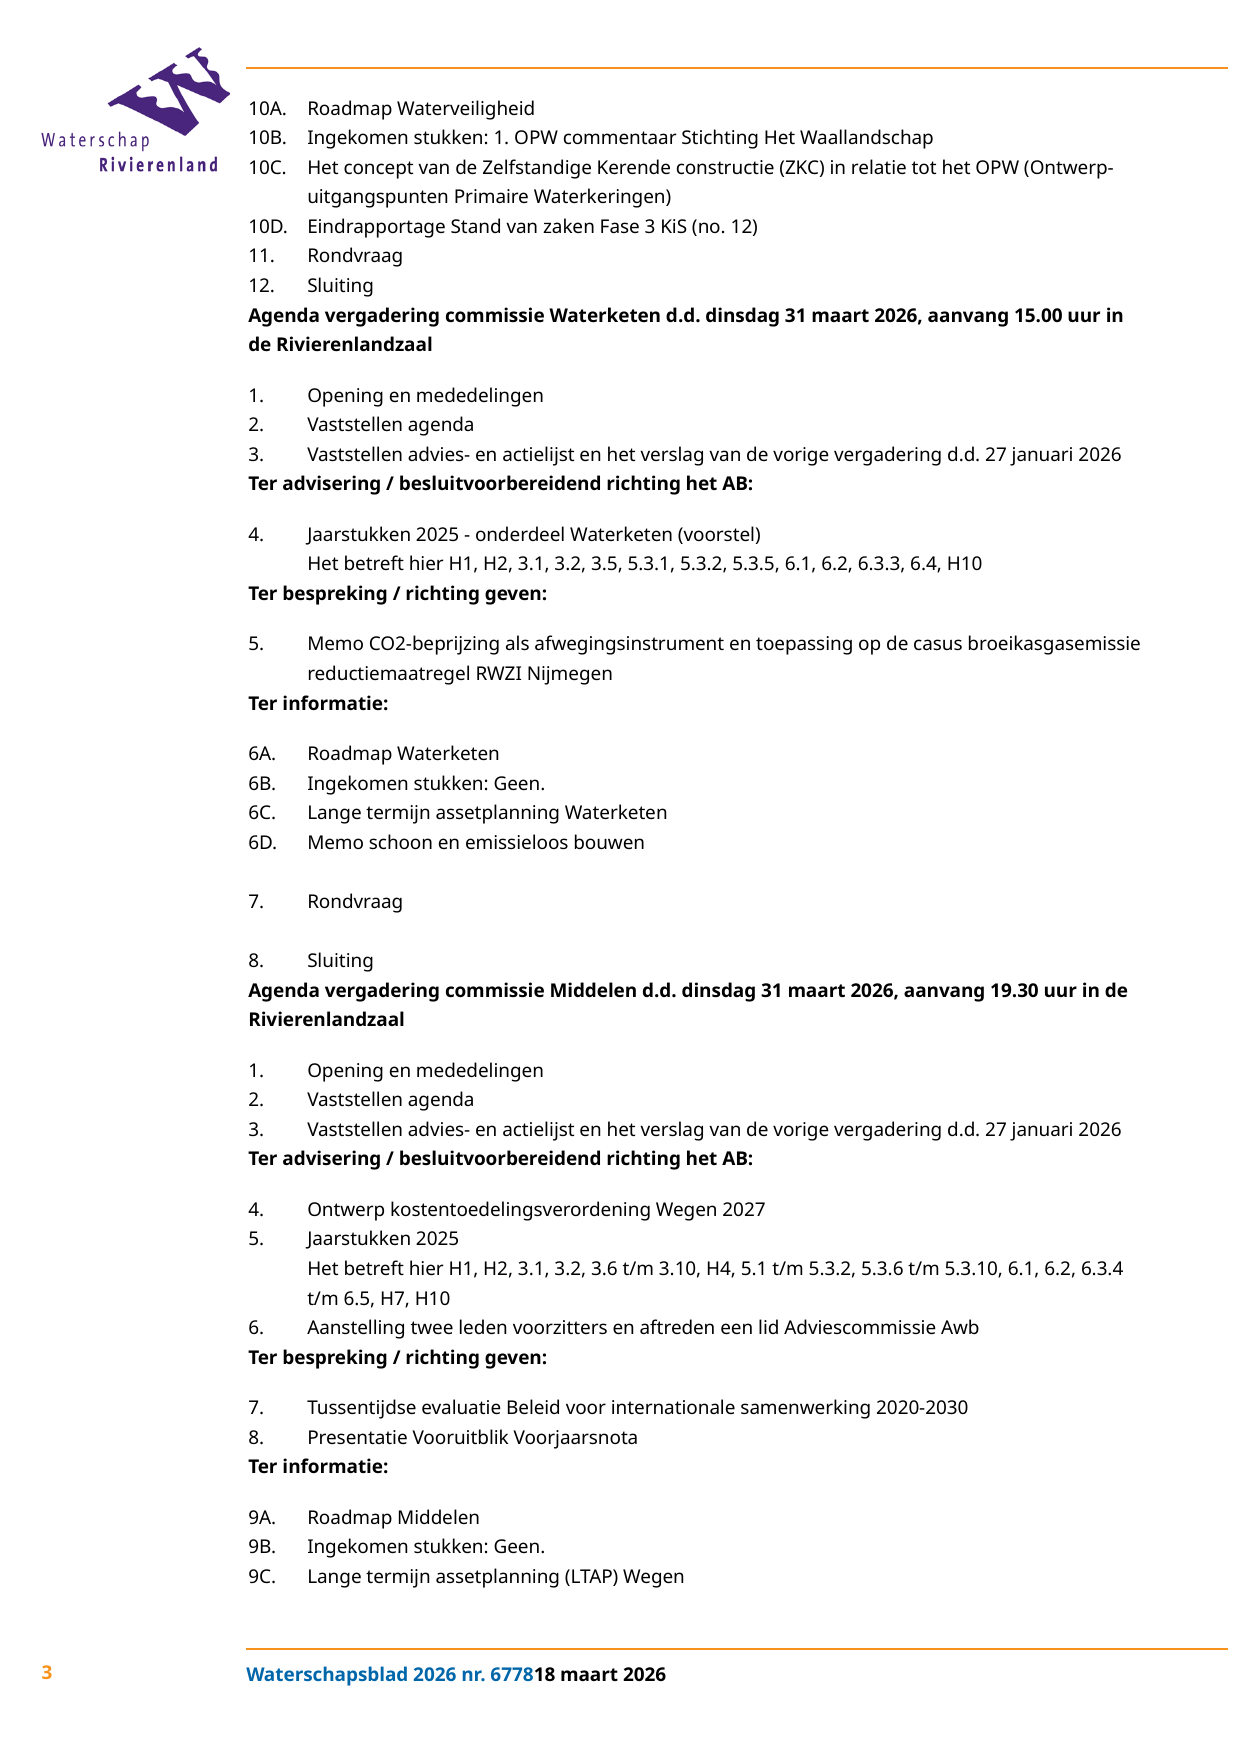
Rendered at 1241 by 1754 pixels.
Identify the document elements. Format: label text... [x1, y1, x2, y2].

list Het concept van de Zelfstandige Kerende constructie (ZKC) in relatie tot het OPW (Ontwerp-uitgangspunten Primaire Waterkeringen) [248, 154, 1152, 209]
list Opening en mededelingen [248, 382, 1152, 408]
list Het betreft hier H1, H2, 3.1, 3.2, 3.6 t/m 3.10, H4, 5.1 t/m 5.3.2, 5.3.6 t/m 5.3.10, 6.1, 6.2, 6.3.4 t/m 6.5, H7, H10 [248, 1255, 1152, 1311]
list Ingekomen stukken: 1. OPW commentaar Stichting Het Waallandschap [248, 124, 1152, 150]
list Rondvraag [248, 888, 1152, 914]
list Opening en mededelingen [248, 1057, 1152, 1083]
list Sluiting [248, 947, 1152, 973]
list Eindrapportage Stand van zaken Fase 3 KiS (no. 12) [248, 213, 1152, 239]
list Ingekomen stukken: Geen. [248, 1533, 1152, 1559]
list Het betreft hier H1, H2, 3.1, 3.2, 3.5, 5.3.1, 5.3.2, 5.3.5, 6.1, 6.2, 6.3.3, 6.4, H10 [248, 551, 1152, 576]
list Roadmap Waterketen [248, 740, 1152, 766]
text Agenda vergadering commissie Waterketen d.d. dinsdag 31 maart 2026, aanvang 15.00 uur in de Rivierenlandzaal [248, 302, 1152, 357]
list Jaarstukken 2025 - onderdeel Waterketen (voorstel) [248, 521, 1152, 547]
list Memo schoon en emissieloos bouwen [248, 829, 1152, 855]
text Ter informatie: [248, 690, 1152, 716]
text Agenda vergadering commissie Middelen d.d. dinsdag 31 maart 2026, aanvang 19.30 uur in de Rivierenlandzaal [248, 977, 1152, 1032]
text Ter advisering / besluitvoorbereidend richting het AB: [248, 1146, 1152, 1171]
list Jaarstukken 2025 [248, 1226, 1152, 1251]
list Vaststellen agenda [248, 411, 1152, 437]
list Lange termijn assetplanning Waterketen [248, 799, 1152, 825]
list Ingekomen stukken: Geen. [248, 770, 1152, 796]
list Rondvraag [248, 243, 1152, 268]
list Vaststellen agenda [248, 1086, 1152, 1112]
text Ter informatie: [248, 1453, 1152, 1479]
list Ontwerp kostentoedelingsverordening Wegen 2027 [248, 1196, 1152, 1222]
list Vaststellen advies- en actielijst en het verslag van de vorige vergadering d.d. 27 januari 2026 [248, 441, 1152, 467]
list Memo CO2-beprijzing als afwegingsinstrument en toepassing op de casus broeikasgasemissie reductiemaatregel RWZI Nijmegen [248, 631, 1152, 686]
text Ter bespreking / richting geven: [248, 580, 1152, 606]
list Sluiting [248, 272, 1152, 298]
list Vaststellen advies- en actielijst en het verslag van de vorige vergadering d.d. 27 januari 2026 [248, 1116, 1152, 1142]
list Roadmap Middelen [248, 1504, 1152, 1530]
list Lange termijn assetplanning (LTAP) Wegen [248, 1563, 1152, 1589]
text Ter advisering / besluitvoorbereidend richting het AB: [248, 471, 1152, 496]
list Presentatie Vooruitblik Voorjaarsnota [248, 1424, 1152, 1450]
list Roadmap Waterveiligheid [248, 95, 1152, 121]
list Tussentijdse evaluatie Beleid voor internationale samenwerking 2020-2030 [248, 1394, 1152, 1420]
picture [41, 47, 231, 172]
list Aanstelling twee leden voorzitters en aftreden een lid Adviescommissie Awb [248, 1314, 1152, 1340]
text Ter bespreking / richting geven: [248, 1344, 1152, 1370]
